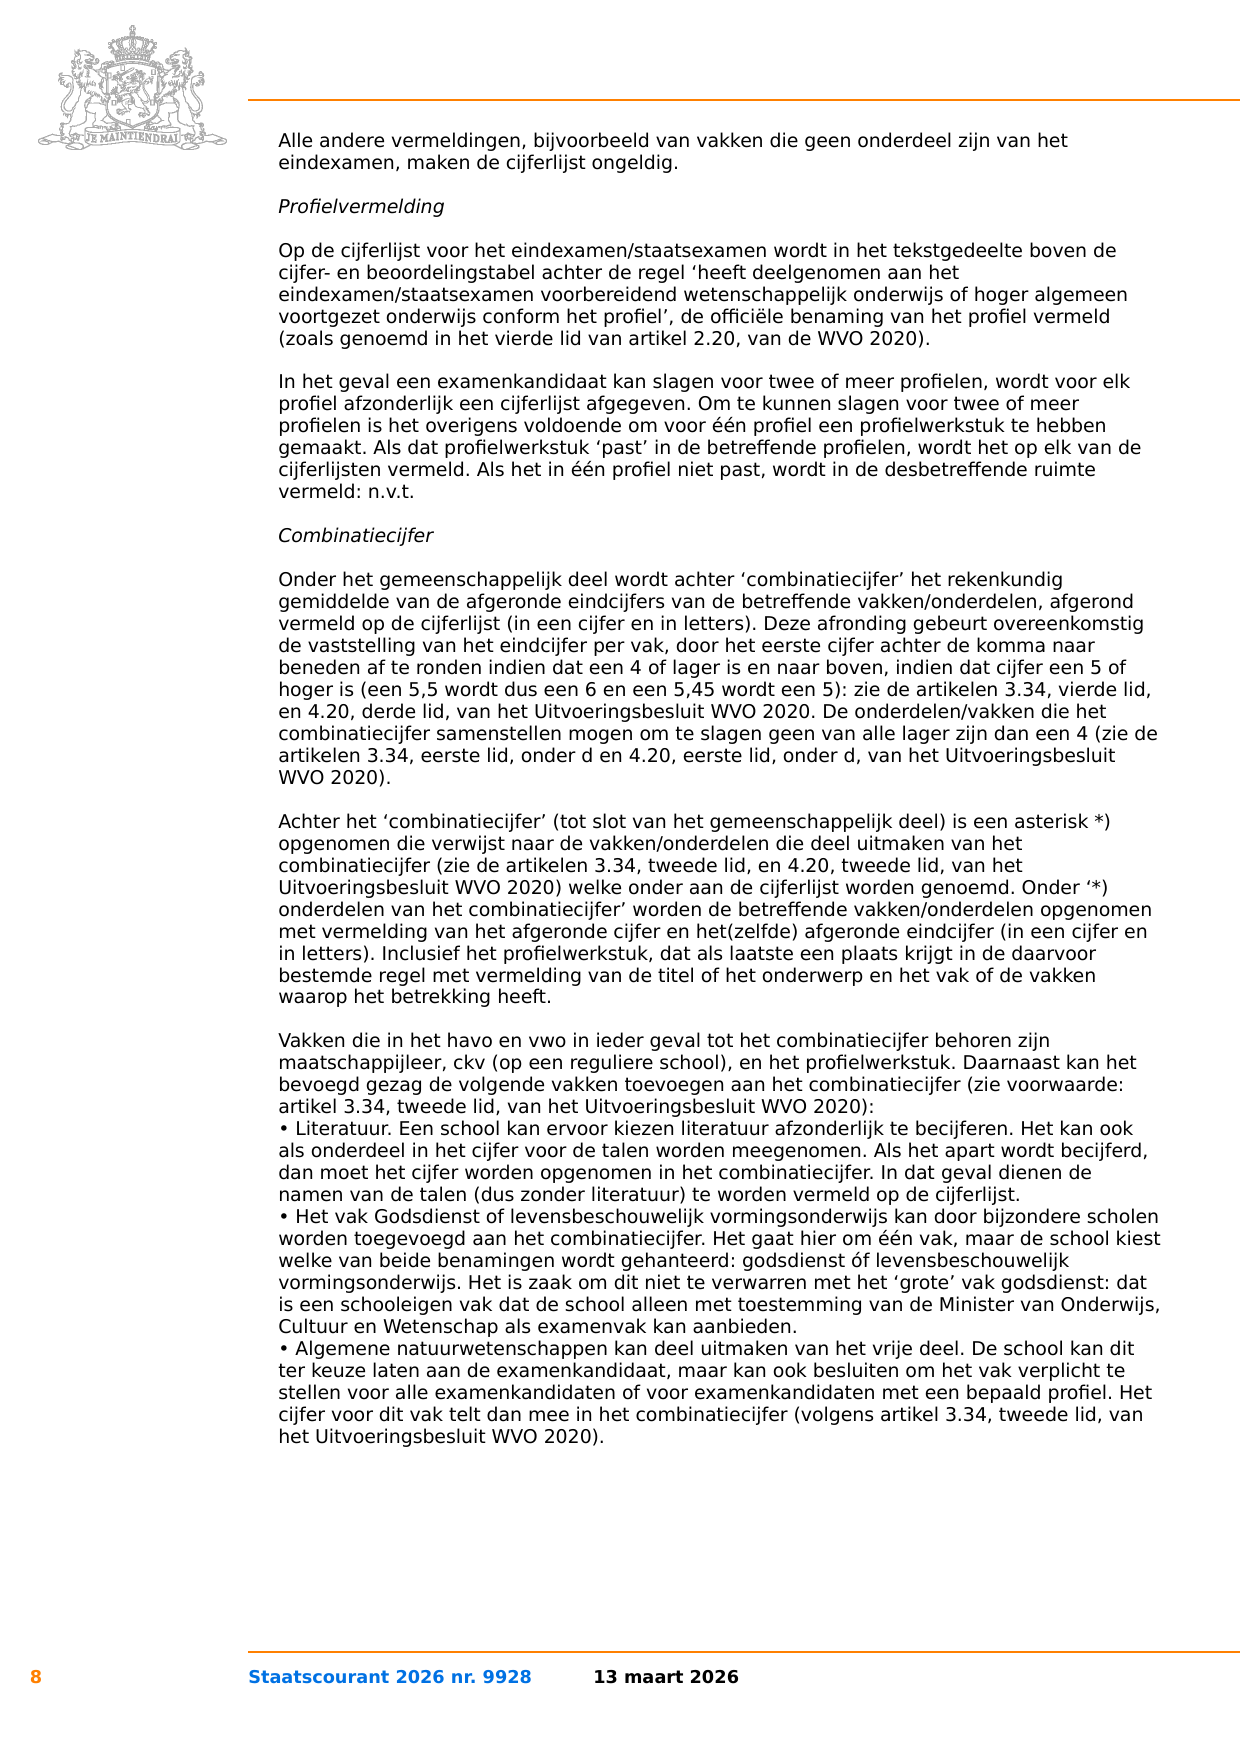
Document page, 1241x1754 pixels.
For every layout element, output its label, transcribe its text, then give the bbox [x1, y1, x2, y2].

subtitle Profielvermelding [278, 196, 1163, 218]
text • Algemene natuurwetenschappen kan deel uitmaken van het vrije deel. De school kan dit ter keuze laten aan de examenkandidaat, maar kan ook besluiten om het vak verplicht te stellen voor alle examenkandidaten of voor examenkandidaten met een bepaald profiel. Het cijfer voor dit vak telt dan mee in het combinatiecijfer (volgens artikel 3.34, tweede lid, van het Uitvoeringsbesluit WVO 2020). [278, 1338, 1163, 1448]
text Achter het ‘combinatiecijfer’ (tot slot van het gemeenschappelijk deel) is een asterisk *) opgenomen die verwijst naar de vakken/onderdelen die deel uitmaken van het combinatiecijfer (zie de artikelen 3.34, tweede lid, en 4.20, tweede lid, van het Uitvoeringsbesluit WVO 2020) welke onder aan de cijferlijst worden genoemd. Onder ‘*) onderdelen van het combinatiecijfer’ worden de betreffende vakken/onderdelen opgenomen met vermelding van het afgeronde cijfer en het(zelfde) afgeronde eindcijfer (in een cijfer en in letters). Inclusief het profielwerkstuk, dat als laatste een plaats krijgt in de daarvoor bestemde regel met vermelding van de titel of het onderwerp en het vak of de vakken waarop het betrekking heeft. [278, 811, 1163, 1008]
text • Het vak Godsdienst of levensbeschouwelijk vormingsonderwijs kan door bijzondere scholen worden toegevoegd aan het combinatiecijfer. Het gaat hier om één vak, maar de school kiest welke van beide benamingen wordt gehanteerd: godsdienst óf levensbeschouwelijk vormingsonderwijs. Het is zaak om dit niet te verwarren met het ‘grote’ vak godsdienst: dat is een schooleigen vak dat de school alleen met toestemming van de Minister van Onderwijs, Cultuur en Wetenschap als examenvak kan aanbieden. [278, 1206, 1163, 1338]
text Onder het gemeenschappelijk deel wordt achter ‘combinatiecijfer’ het rekenkundig gemiddelde van de afgeronde eindcijfers van de betreffende vakken/onderdelen, afgerond vermeld op de cijferlijst (in een cijfer en in letters). Deze afronding gebeurt overeenkomstig de vaststelling van het eindcijfer per vak, door het eerste cijfer achter de komma naar beneden af te ronden indien dat een 4 of lager is en naar boven, indien dat cijfer een 5 of hoger is (een 5,5 wordt dus een 6 en een 5,45 wordt een 5): zie de artikelen 3.34, vierde lid, en 4.20, derde lid, van het Uitvoeringsbesluit WVO 2020. De onderdelen/vakken die het combinatiecijfer samenstellen mogen om te slagen geen van alle lager zijn dan een 4 (zie de artikelen 3.34, eerste lid, onder d en 4.20, eerste lid, onder d, van het Uitvoeringsbesluit WVO 2020). [278, 569, 1163, 789]
text In het geval een examenkandidaat kan slagen voor twee of meer profielen, wordt voor elk profiel afzonderlijk een cijferlijst afgegeven. Om te kunnen slagen voor twee of meer profielen is het overigens voldoende om voor één profiel een profielwerkstuk te hebben gemaakt. Als dat profielwerkstuk ‘past’ in de betreffende profielen, wordt het op elk van de cijferlijsten vermeld. Als het in één profiel niet past, wordt in de desbetreffende ruimte vermeld: n.v.t. [278, 371, 1163, 503]
text Vakken die in het havo en vwo in ieder geval tot het combinatiecijfer behoren zijn maatschappijleer, ckv (op een reguliere school), en het profielwerkstuk. Daarnaast kan het bevoegd gezag de volgende vakken toevoegen aan het combinatiecijfer (zie voorwaarde: artikel 3.34, tweede lid, van het Uitvoeringsbesluit WVO 2020): [278, 1030, 1163, 1118]
subtitle Combinatiecijfer [278, 525, 1163, 547]
text Alle andere vermeldingen, bijvoorbeeld van vakken die geen onderdeel zijn van het eindexamen, maken de cijferlijst ongeldig. [278, 130, 1163, 174]
picture [38, 25, 227, 150]
text • Literatuur. Een school kan ervoor kiezen literatuur afzonderlijk te becijferen. Het kan ook als onderdeel in het cijfer voor de talen worden meegenomen. Als het apart wordt becijferd, dan moet het cijfer worden opgenomen in het combinatiecijfer. In dat geval dienen de namen van de talen (dus zonder literatuur) te worden vermeld op de cijferlijst. [278, 1118, 1163, 1206]
text Op de cijferlijst voor het eindexamen/staatsexamen wordt in het tekstgedeelte boven de cijfer- en beoordelingstabel achter de regel ‘heeft deelgenomen aan het eindexamen/staatsexamen voorbereidend wetenschappelijk onderwijs of hoger algemeen voortgezet onderwijs conform het profiel’, de officiële benaming van het profiel vermeld (zoals genoemd in het vierde lid van artikel 2.20, van de WVO 2020). [278, 239, 1163, 349]
